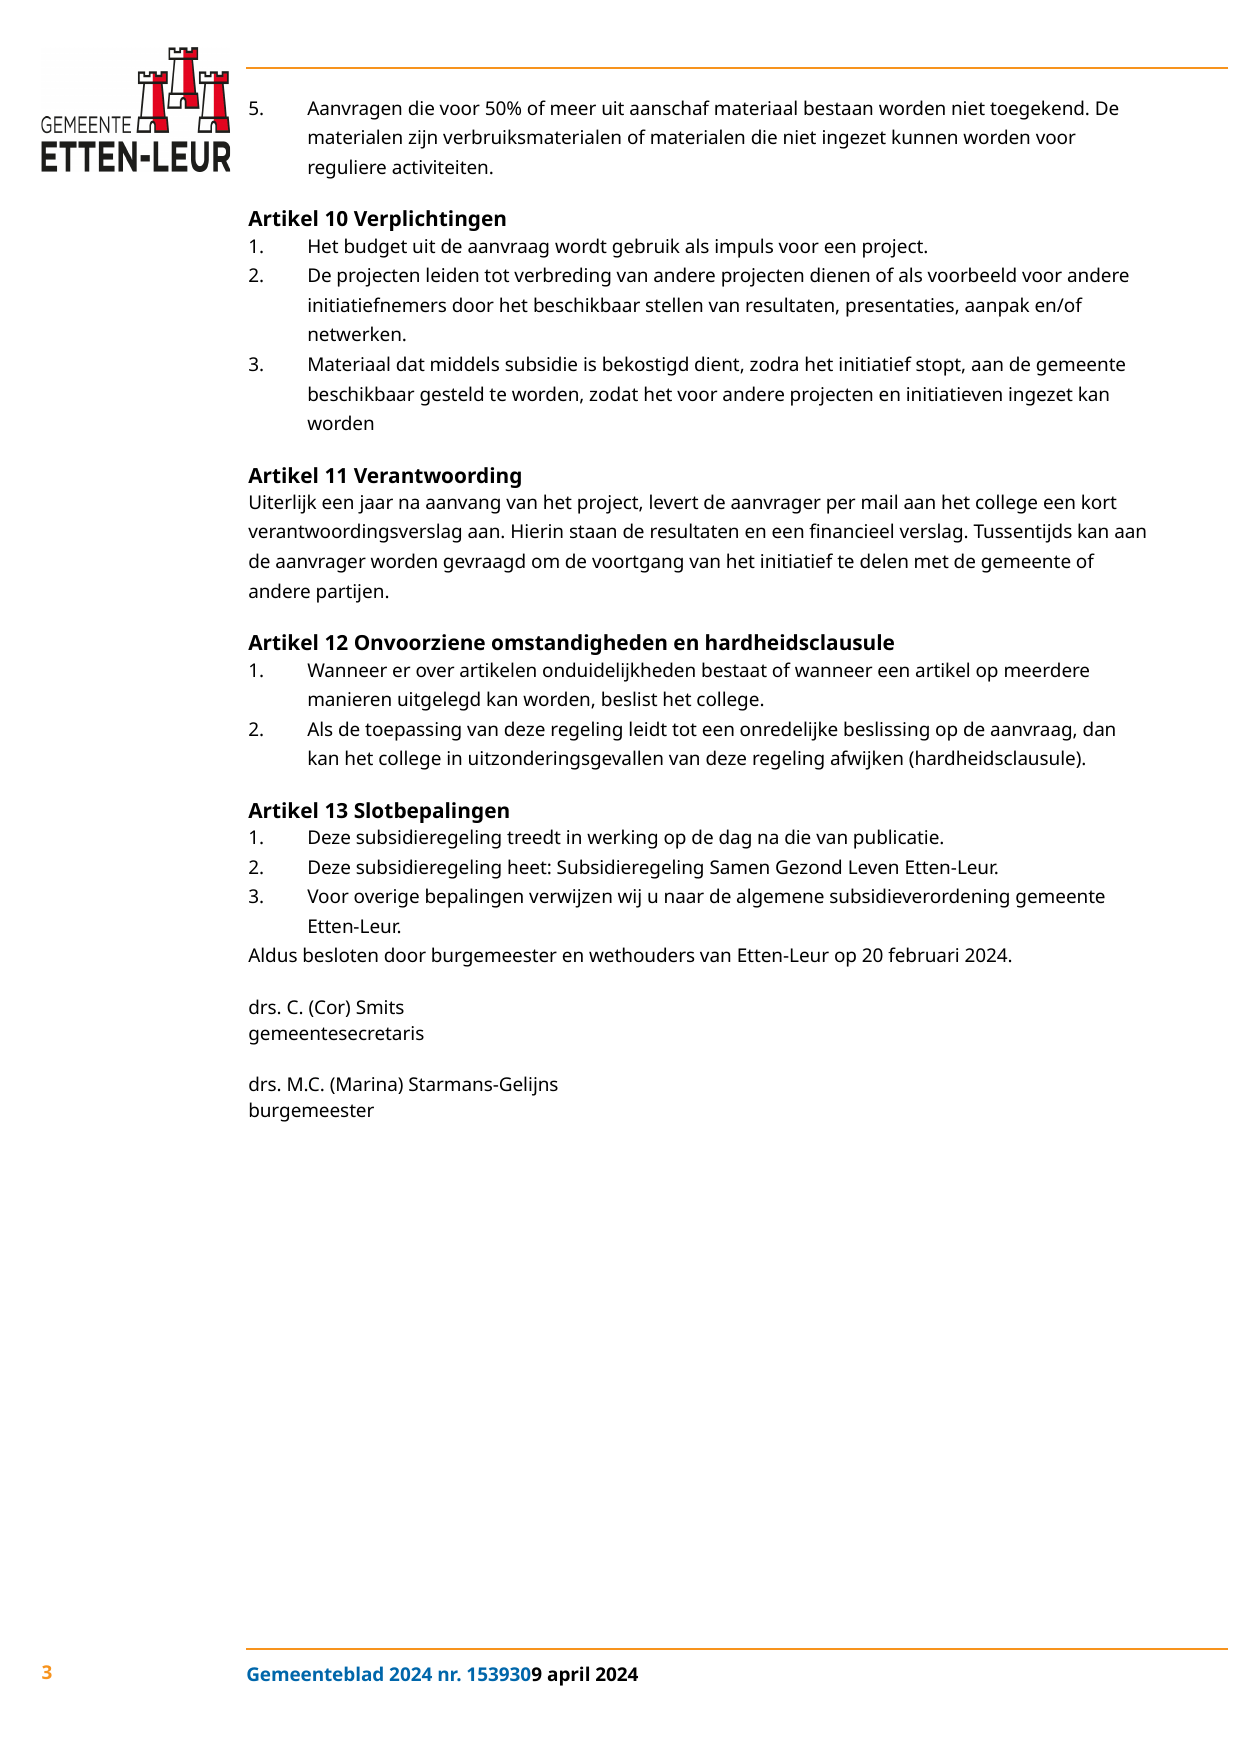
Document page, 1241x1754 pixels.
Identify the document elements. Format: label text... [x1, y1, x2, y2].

text Artikel 10 Verplichtingen [248, 204, 1152, 233]
list Het budget uit de aanvraag wordt gebruik als impuls voor een project. [248, 233, 1152, 258]
list Aanvragen die voor 50% of meer uit aanschaf materiaal bestaan worden niet toegekend. De materialen zijn verbruiksmaterialen of materialen die niet ingezet kunnen worden voor reguliere activiteiten. [248, 95, 1152, 180]
text Artikel 12 Onvoorziene omstandigheden en hardheidsclausule [248, 628, 1152, 657]
list Wanneer er over artikelen onduidelijkheden bestaat of wanneer een artikel op meerdere manieren uitgelegd kan worden, beslist het college. [248, 657, 1152, 712]
text burgemeester [248, 1097, 1152, 1123]
list Deze subsidieregeling heet: Subsidieregeling Samen Gezond Leven Etten-Leur. [248, 854, 1152, 880]
text Artikel 13 Slotbepalingen [248, 796, 1152, 824]
text Uiterlijk een jaar na aanvang van het project, levert de aanvrager per mail aan het college een kort verantwoordingsverslag aan. Hierin staan de resultaten en een financieel verslag. Tussentijds kan aan de aanvrager worden gevraagd om de voortgang van het initiatief te delen met de gemeente of andere partijen. [248, 489, 1152, 604]
picture [41, 47, 231, 172]
list Materiaal dat middels subsidie is bekostigd dient, zodra het initiatief stopt, aan de gemeente beschikbaar gesteld te worden, zodat het voor andere projecten en initiatieven ingezet kan worden [248, 351, 1152, 436]
list Voor overige bepalingen verwijzen wij u naar de algemene subsidieverordening gemeente Etten-Leur. [248, 883, 1152, 939]
text Artikel 11 Verantwoording [248, 461, 1152, 489]
text drs. C. (Cor) Smits [248, 994, 1152, 1020]
text drs. M.C. (Marina) Starmans-Gelijns [248, 1071, 1152, 1097]
list De projecten leiden tot verbreding van andere projecten dienen of als voorbeeld voor andere initiatiefnemers door het beschikbaar stellen van resultaten, presentaties, aanpak en/of netwerken. [248, 262, 1152, 347]
text Aldus besloten door burgemeester en wethouders van Etten-Leur op 20 februari 2024. [248, 943, 1152, 968]
list Als de toepassing van deze regeling leidt tot een onredelijke beslissing op de aanvraag, dan kan het college in uitzonderingsgevallen van deze regeling afwijken (hardheidsclausule). [248, 716, 1152, 771]
text gemeentesecretaris [248, 1020, 1152, 1046]
list Deze subsidieregeling treedt in werking op de dag na die van publicatie. [248, 824, 1152, 850]
